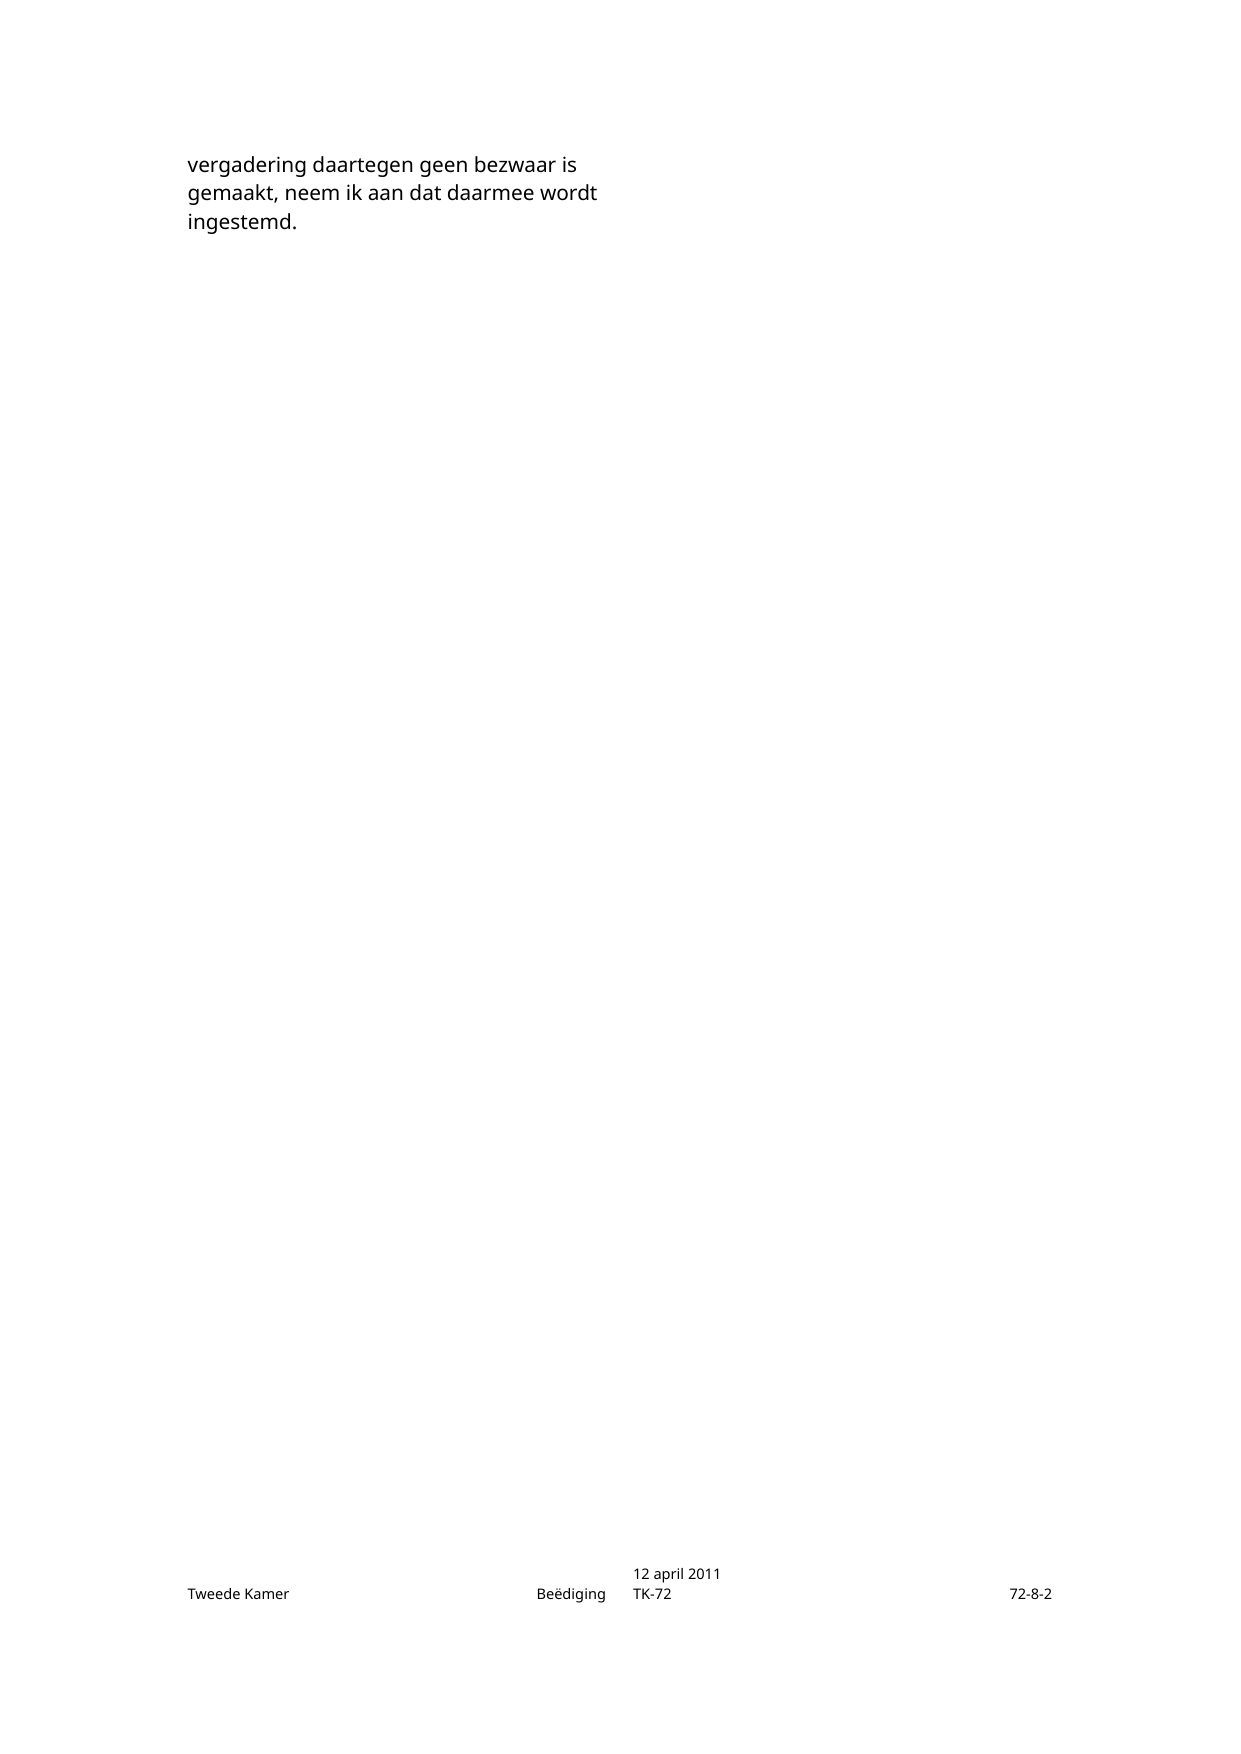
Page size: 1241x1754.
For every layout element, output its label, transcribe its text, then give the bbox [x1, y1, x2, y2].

text vergadering daartegen geen bezwaar is gemaakt, neem ik aan dat daarmee wordt ingestemd. [187, 150, 605, 235]
